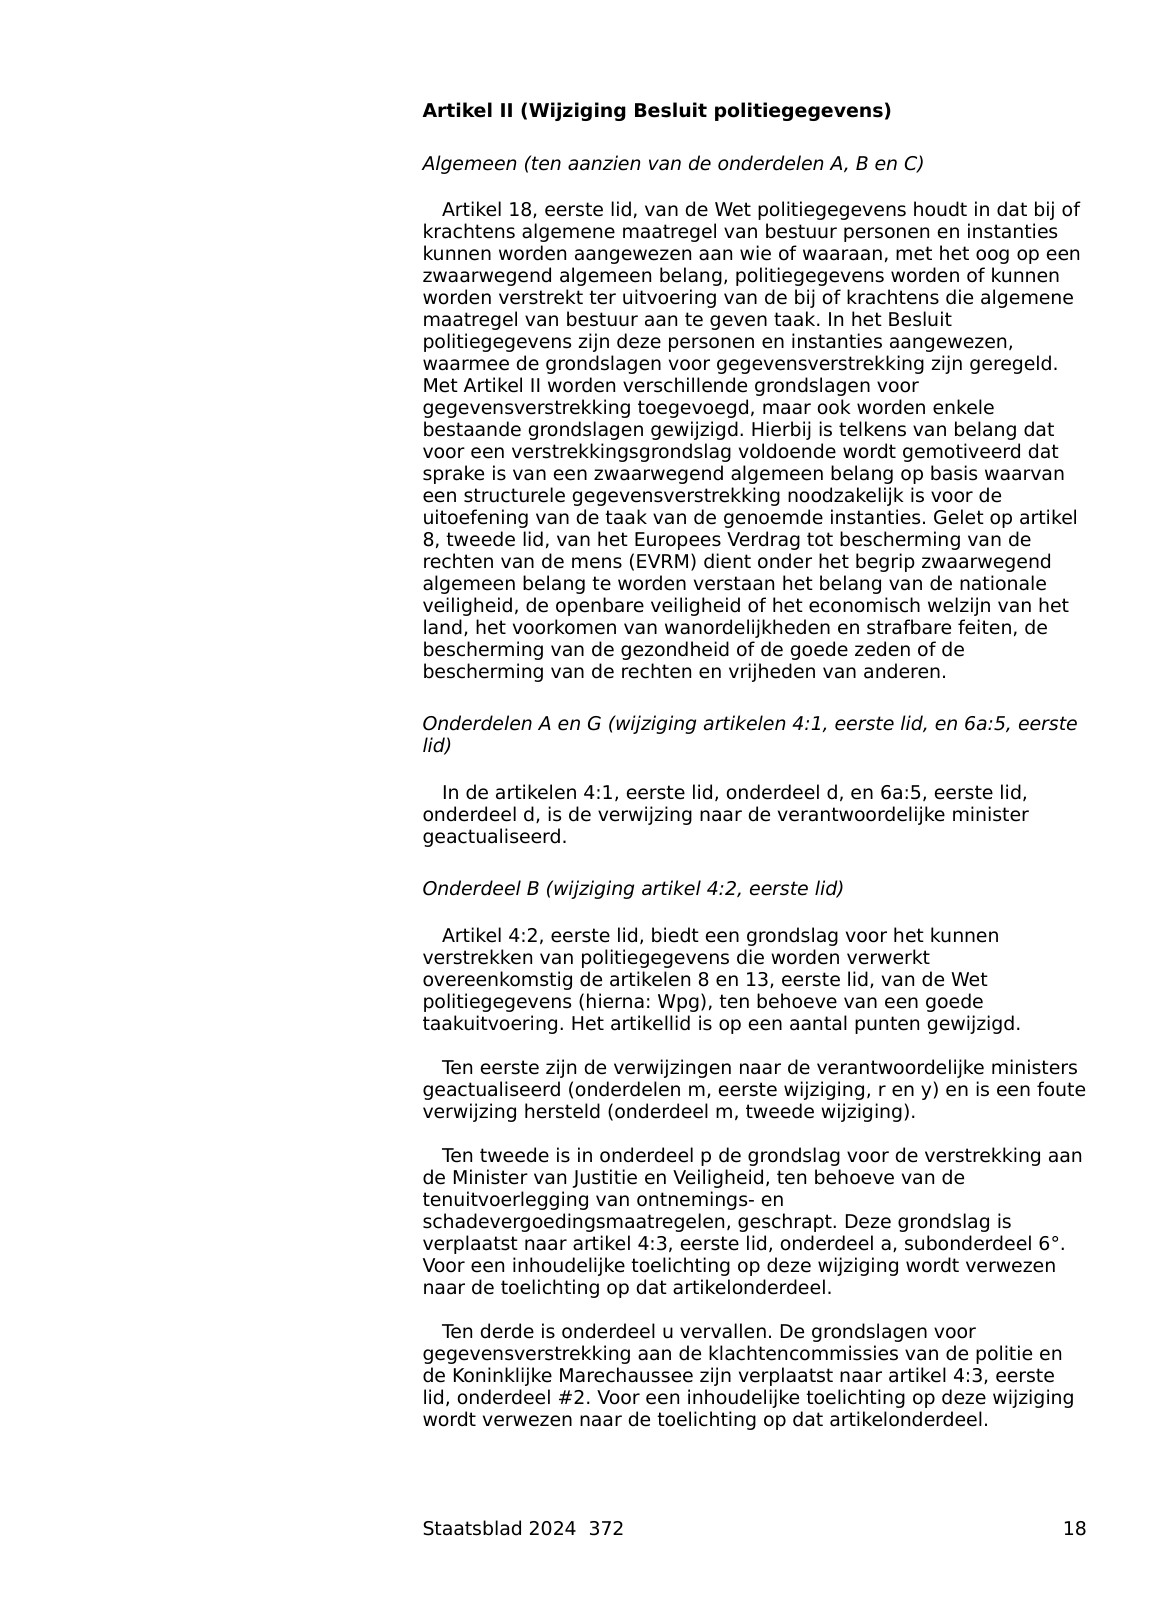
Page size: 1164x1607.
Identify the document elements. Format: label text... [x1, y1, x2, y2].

subtitle Onderdeel B (wijziging artikel 4:2, eerste lid) [422, 878, 1087, 900]
subtitle Onderdelen A en G (wijziging artikelen 4:1, eerste lid, en 6a:5, eerste lid) [422, 713, 1087, 757]
text Artikel 4:2, eerste lid, biedt een grondslag voor het kunnen verstrekken van politiegegevens die worden verwerkt overeenkomstig de artikelen 8 en 13, eerste lid, van de Wet politiegegevens (hierna: Wpg), ten behoeve van een goede taakuitvoering. Het artikellid is op een aantal punten gewijzigd. [422, 925, 1087, 1035]
text Ten tweede is in onderdeel p de grondslag voor de verstrekking aan de Minister van Justitie en Veiligheid, ten behoeve van de tenuitvoerlegging van ontnemings- en schadevergoedingsmaatregelen, geschrapt. Deze grondslag is verplaatst naar artikel 4:3, eerste lid, onderdeel a, subonderdeel 6°. Voor een inhoudelijke toelichting op deze wijziging wordt verwezen naar de toelichting op dat artikelonderdeel. [422, 1145, 1087, 1299]
text In de artikelen 4:1, eerste lid, onderdeel d, en 6a:5, eerste lid, onderdeel d, is de verwijzing naar de verantwoordelijke minister geactualiseerd. [422, 782, 1087, 848]
text Ten eerste zijn de verwijzingen naar de verantwoordelijke ministers geactualiseerd (onderdelen m, eerste wijziging, r en y) en is een foute verwijzing hersteld (onderdeel m, tweede wijziging). [422, 1057, 1087, 1123]
text Artikel 18, eerste lid, van de Wet politiegegevens houdt in dat bij of krachtens algemene maatregel van bestuur personen en instanties kunnen worden aangewezen aan wie of waaraan, met het oog op een zwaarwegend algemeen belang, politiegegevens worden of kunnen worden verstrekt ter uitvoering van de bij of krachtens die algemene maatregel van bestuur aan te geven taak. In het Besluit politiegegevens zijn deze personen en instanties aangewezen, waarmee de grondslagen voor gegevensverstrekking zijn geregeld. Met Artikel II worden verschillende grondslagen voor gegevensverstrekking toegevoegd, maar ook worden enkele bestaande grondslagen gewijzigd. Hierbij is telkens van belang dat voor een verstrekkingsgrondslag voldoende wordt gemotiveerd dat sprake is van een zwaarwegend algemeen belang op basis waarvan een structurele gegevensverstrekking noodzakelijk is voor de uitoefening van de taak van de genoemde instanties. Gelet op artikel 8, tweede lid, van het Europees Verdrag tot bescherming van de rechten van de mens (EVRM) dient onder het begrip zwaarwegend algemeen belang te worden verstaan het belang van de nationale veiligheid, de openbare veiligheid of het economisch welzijn van het land, het voorkomen van wanordelijkheden en strafbare feiten, de bescherming van de gezondheid of de goede zeden of de bescherming van de rechten en vrijheden van anderen. [422, 199, 1087, 683]
subtitle Artikel II (Wijziging Besluit politiegegevens) [422, 100, 1087, 122]
subtitle Algemeen (ten aanzien van de onderdelen A, B en C) [422, 152, 1087, 174]
text Ten derde is onderdeel u vervallen. De grondslagen voor gegevensverstrekking aan de klachtencommissies van de politie en de Koninklijke Marechaussee zijn verplaatst naar artikel 4:3, eerste lid, onderdeel #2. Voor een inhoudelijke toelichting op deze wijziging wordt verwezen naar de toelichting op dat artikelonderdeel. [422, 1321, 1087, 1431]
